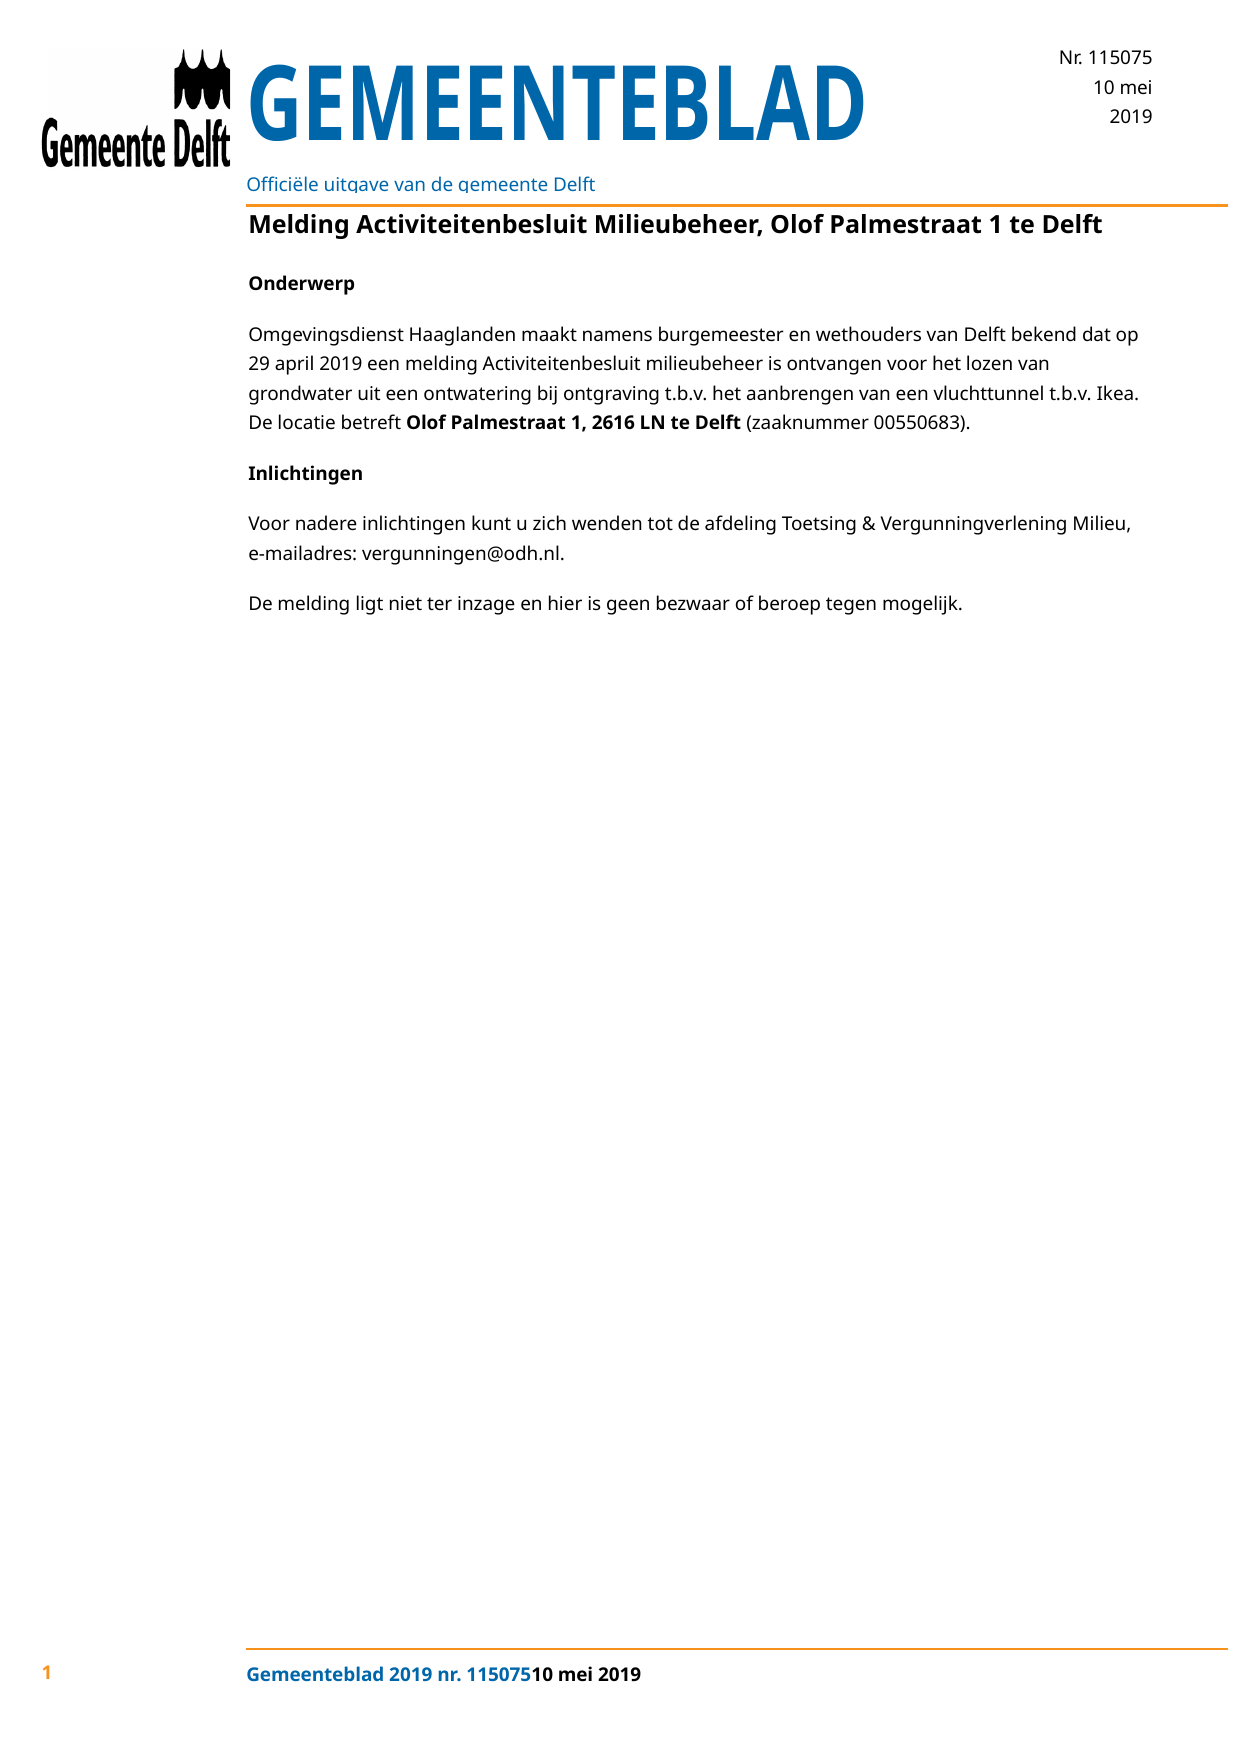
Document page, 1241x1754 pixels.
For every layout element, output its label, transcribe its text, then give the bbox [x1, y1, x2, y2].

text Inlichtingen [248, 460, 1152, 486]
text Melding Activiteitenbesluit Milieubeheer, Olof Palmestraat 1 te Delft [248, 207, 1152, 241]
text Voor nadere inlichtingen kunt u zich wenden tot de afdeling Toetsing & Vergunningverlening Milieu, e-mailadres: vergunningen@odh.nl. [248, 510, 1152, 566]
text De melding ligt niet ter inzage en hier is geen bezwaar of beroep tegen mogelijk. [248, 590, 1152, 616]
text Omgevingsdienst Haaglanden maakt namens burgemeester en wethouders van Delft bekend dat op 29 april 2019 een melding Activiteitenbesluit milieubeheer is ontvangen voor het lozen van grondwater uit een ontwatering bij ontgraving t.b.v. het aanbrengen van een vluchttunnel t.b.v. Ikea. De locatie betreft Olof Palmestraat 1, 2616 LN te Delft (zaaknummer 00550683). [248, 321, 1152, 435]
text Onderwerp [248, 270, 1152, 296]
picture [41, 47, 231, 172]
